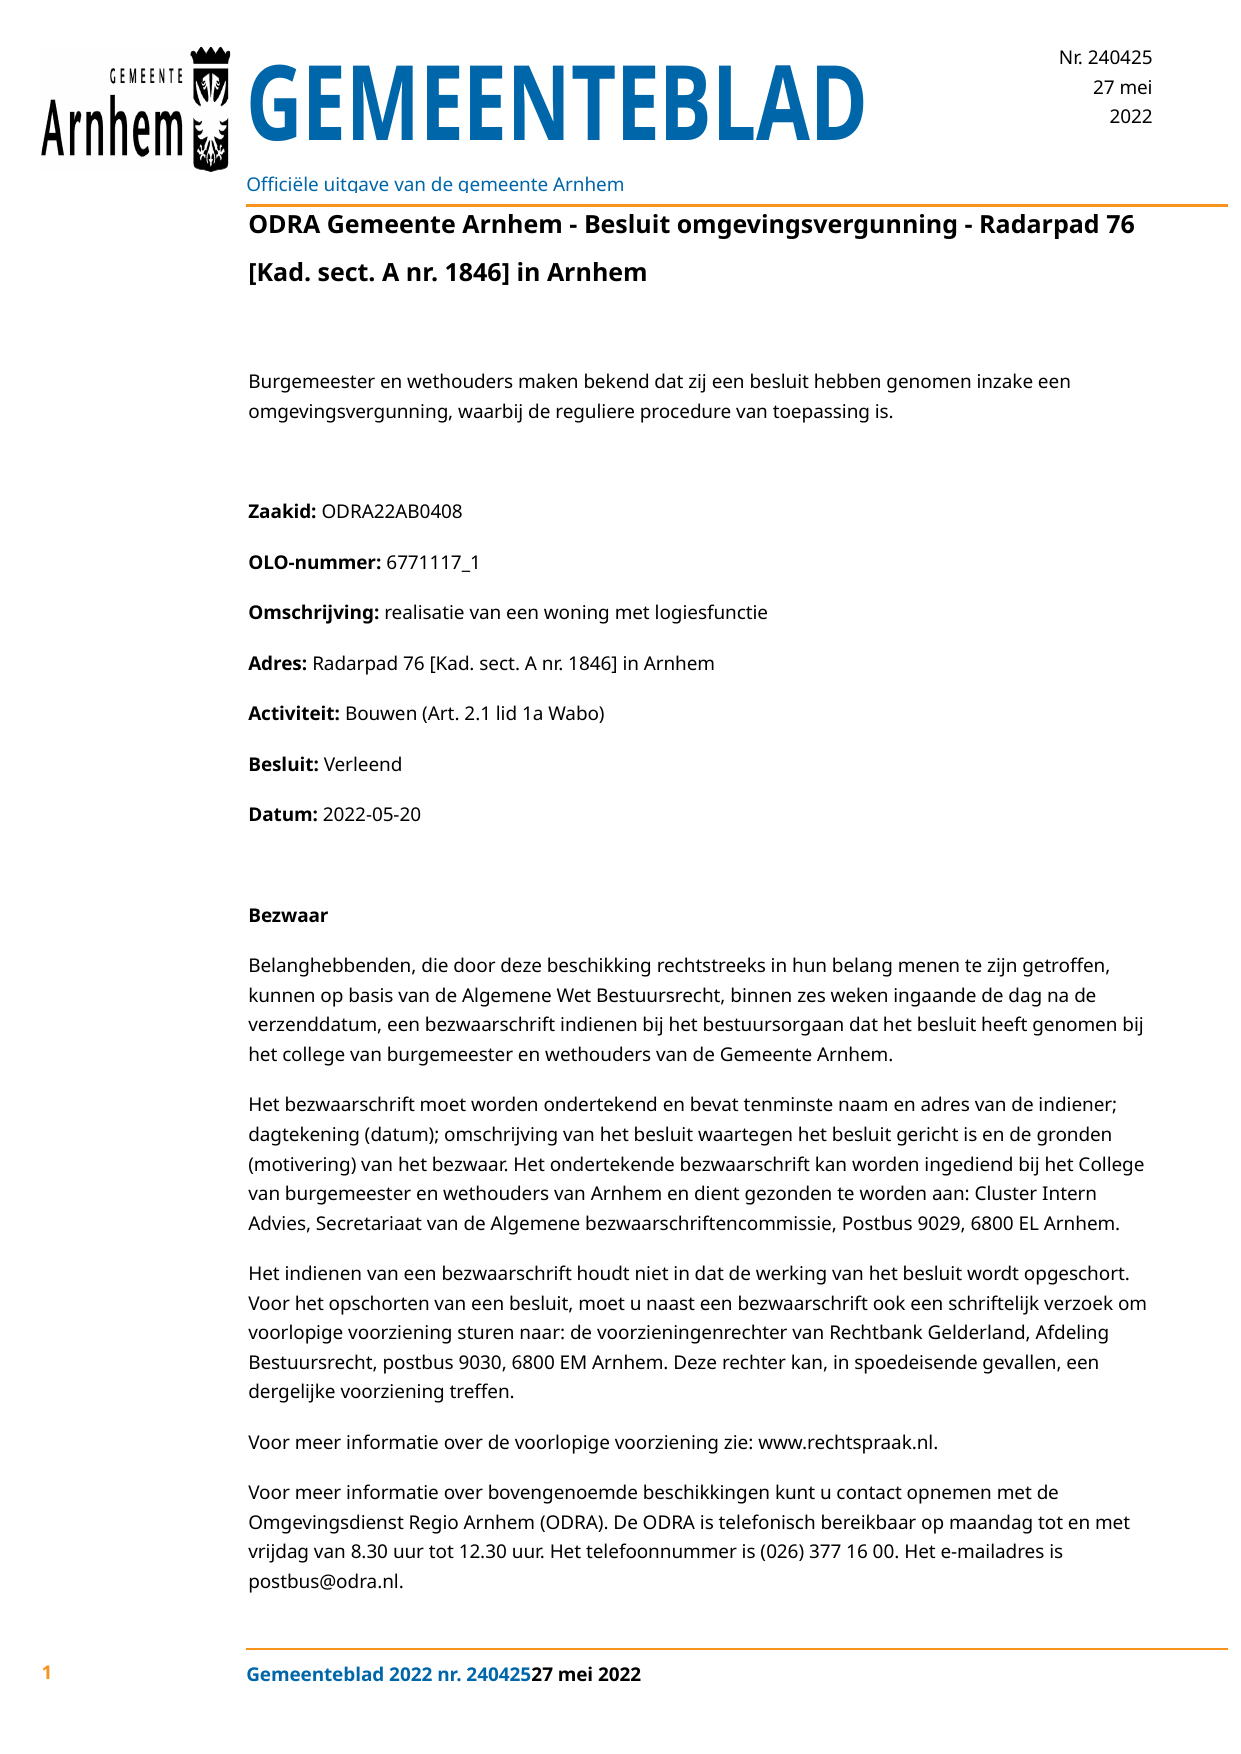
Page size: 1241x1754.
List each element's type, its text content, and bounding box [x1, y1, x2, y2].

text Het indienen van een bezwaarschrift houdt niet in dat de werking van het besluit wordt opgeschort. Voor het opschorten van een besluit, moet u naast een bezwaarschrift ook een schriftelijk verzoek om voorlopige voorziening sturen naar: de voorzieningenrechter van Rechtbank Gelderland, Afdeling Bestuursrecht, postbus 9030, 6800 EM Arnhem. Deze rechter kan, in spoedeisende gevallen, een dergelijke voorziening treffen. [248, 1260, 1152, 1404]
text Datum: 2022-05-20 [248, 801, 1152, 827]
text Besluit: Verleend [248, 751, 1152, 777]
text Het bezwaarschrift moet worden ondertekend en bevat tenminste naam en adres van de indiener; dagtekening (datum); omschrijving van het besluit waartegen het besluit gericht is en de gronden (motivering) van het bezwaar. Het ondertekende bezwaarschrift kan worden ingediend bij het College van burgemeester en wethouders van Arnhem en dient gezonden te worden aan: Cluster Intern Advies, Secretariaat van de Algemene bezwaarschriftencommissie, Postbus 9029, 6800 EL Arnhem. [248, 1092, 1152, 1236]
text ODRA Gemeente Arnhem - Besluit omgevingsvergunning - Radarpad 76 [Kad. sect. A nr. 1846] in Arnhem [248, 207, 1152, 288]
text Bezwaar [248, 902, 1152, 928]
picture [41, 47, 231, 172]
text Belanghebbenden, die door deze beschikking rechtstreeks in hun belang menen te zijn getroffen, kunnen op basis van de Algemene Wet Bestuursrecht, binnen zes weken ingaande de dag na de verzenddatum, een bezwaarschrift indienen bij het bestuursorgaan dat het besluit heeft genomen bij het college van burgemeester en wethouders van de Gemeente Arnhem. [248, 952, 1152, 1067]
text Omschrijving: realisatie van een woning met logiesfunctie [248, 599, 1152, 625]
text Adres: Radarpad 76 [Kad. sect. A nr. 1846] in Arnhem [248, 650, 1152, 676]
text OLO-nummer: 6771117_1 [248, 549, 1152, 575]
text Zaakid: ODRA22AB0408 [248, 499, 1152, 524]
text Voor meer informatie over bovengenoemde beschikkingen kunt u contact opnemen met de Omgevingsdienst Regio Arnhem (ODRA). De ODRA is telefonisch bereikbaar op maandag tot en met vrijdag van 8.30 uur tot 12.30 uur. Het telefoonnummer is (026) 377 16 00. Het e-mailadres is postbus@odra.nl. [248, 1479, 1152, 1594]
text Activiteit: Bouwen (Art. 2.1 lid 1a Wabo) [248, 700, 1152, 726]
text Voor meer informatie over de voorlopige voorziening zie: www.rechtspraak.nl. [248, 1429, 1152, 1455]
text Burgemeester en wethouders maken bekend dat zij een besluit hebben genomen inzake een omgevingsvergunning, waarbij de reguliere procedure van toepassing is. [248, 368, 1152, 424]
